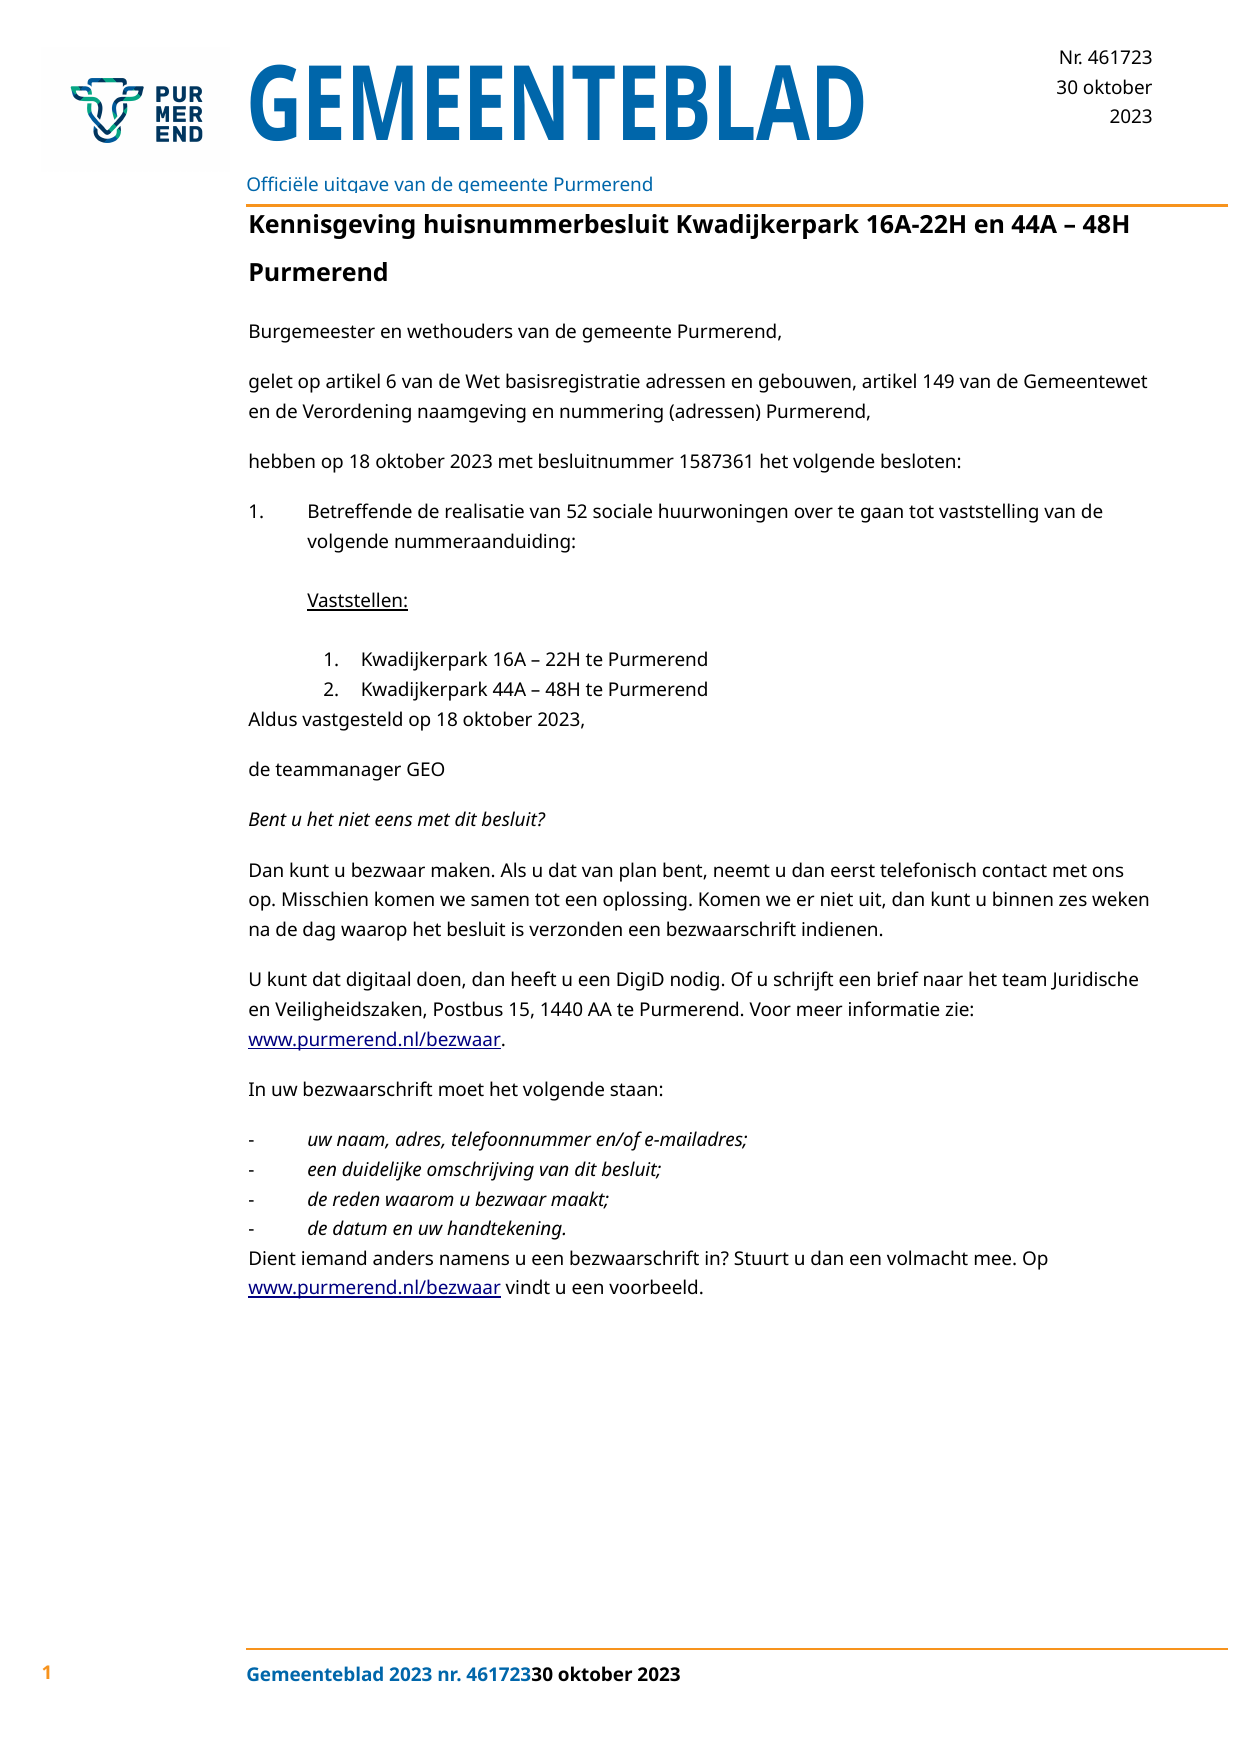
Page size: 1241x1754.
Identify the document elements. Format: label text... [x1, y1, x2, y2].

text Burgemeester en wethouders van de gemeente Purmerend, [248, 318, 1152, 344]
text In uw bezwaarschrift moet het volgende staan: [248, 1076, 1152, 1102]
text Bent u het niet eens met dit besluit? [248, 807, 1152, 832]
text Kennisgeving huisnummerbesluit Kwadijkerpark 16A-22H en 44A – 48H Purmerend [248, 207, 1152, 288]
list uw naam, adres, telefoonnummer en/of e-mailadres; [248, 1127, 1152, 1152]
list Vaststellen: [248, 587, 1152, 613]
text gelet op artikel 6 van de Wet basisregistratie adressen en gebouwen, artikel 149 van de Gemeentewet en de Verordening naamgeving en nummering (adressen) Purmerend, [248, 368, 1152, 424]
list Kwadijkerpark 44A – 48H te Purmerend [323, 676, 1152, 702]
list Betreffende de realisatie van 52 sociale huurwoningen over te gaan tot vaststelling van de volgende nummeraanduiding: [248, 499, 1152, 554]
text Dient iemand anders namens u een bezwaarschrift in? Stuurt u dan een volmacht mee. Op www.purmerend.nl/bezwaar vindt u een voorbeeld. [248, 1245, 1152, 1300]
picture [41, 47, 231, 172]
list de datum en uw handtekening. [248, 1215, 1152, 1241]
list de reden waarom u bezwaar maakt; [248, 1186, 1152, 1212]
text Dan kunt u bezwaar maken. Als u dat van plan bent, neemt u dan eerst telefonisch contact met ons op. Misschien komen we samen tot een oplossing. Komen we er niet uit, dan kunt u binnen zes weken na de dag waarop het besluit is verzonden een bezwaarschrift indienen. [248, 857, 1152, 942]
text Aldus vastgesteld op 18 oktober 2023, [248, 706, 1152, 732]
text de teammanager GEO [248, 756, 1152, 782]
text U kunt dat digitaal doen, dan heeft u een DigiD nodig. Of u schrijft een brief naar het team Juridische en Veiligheidszaken, Postbus 15, 1440 AA te Purmerend. Voor meer informatie zie: www.purmerend.nl/bezwaar. [248, 967, 1152, 1052]
list Kwadijkerpark 16A – 22H te Purmerend [323, 647, 1152, 672]
list een duidelijke omschrijving van dit besluit; [248, 1156, 1152, 1182]
text hebben op 18 oktober 2023 met besluitnummer 1587361 het volgende besloten: [248, 448, 1152, 474]
